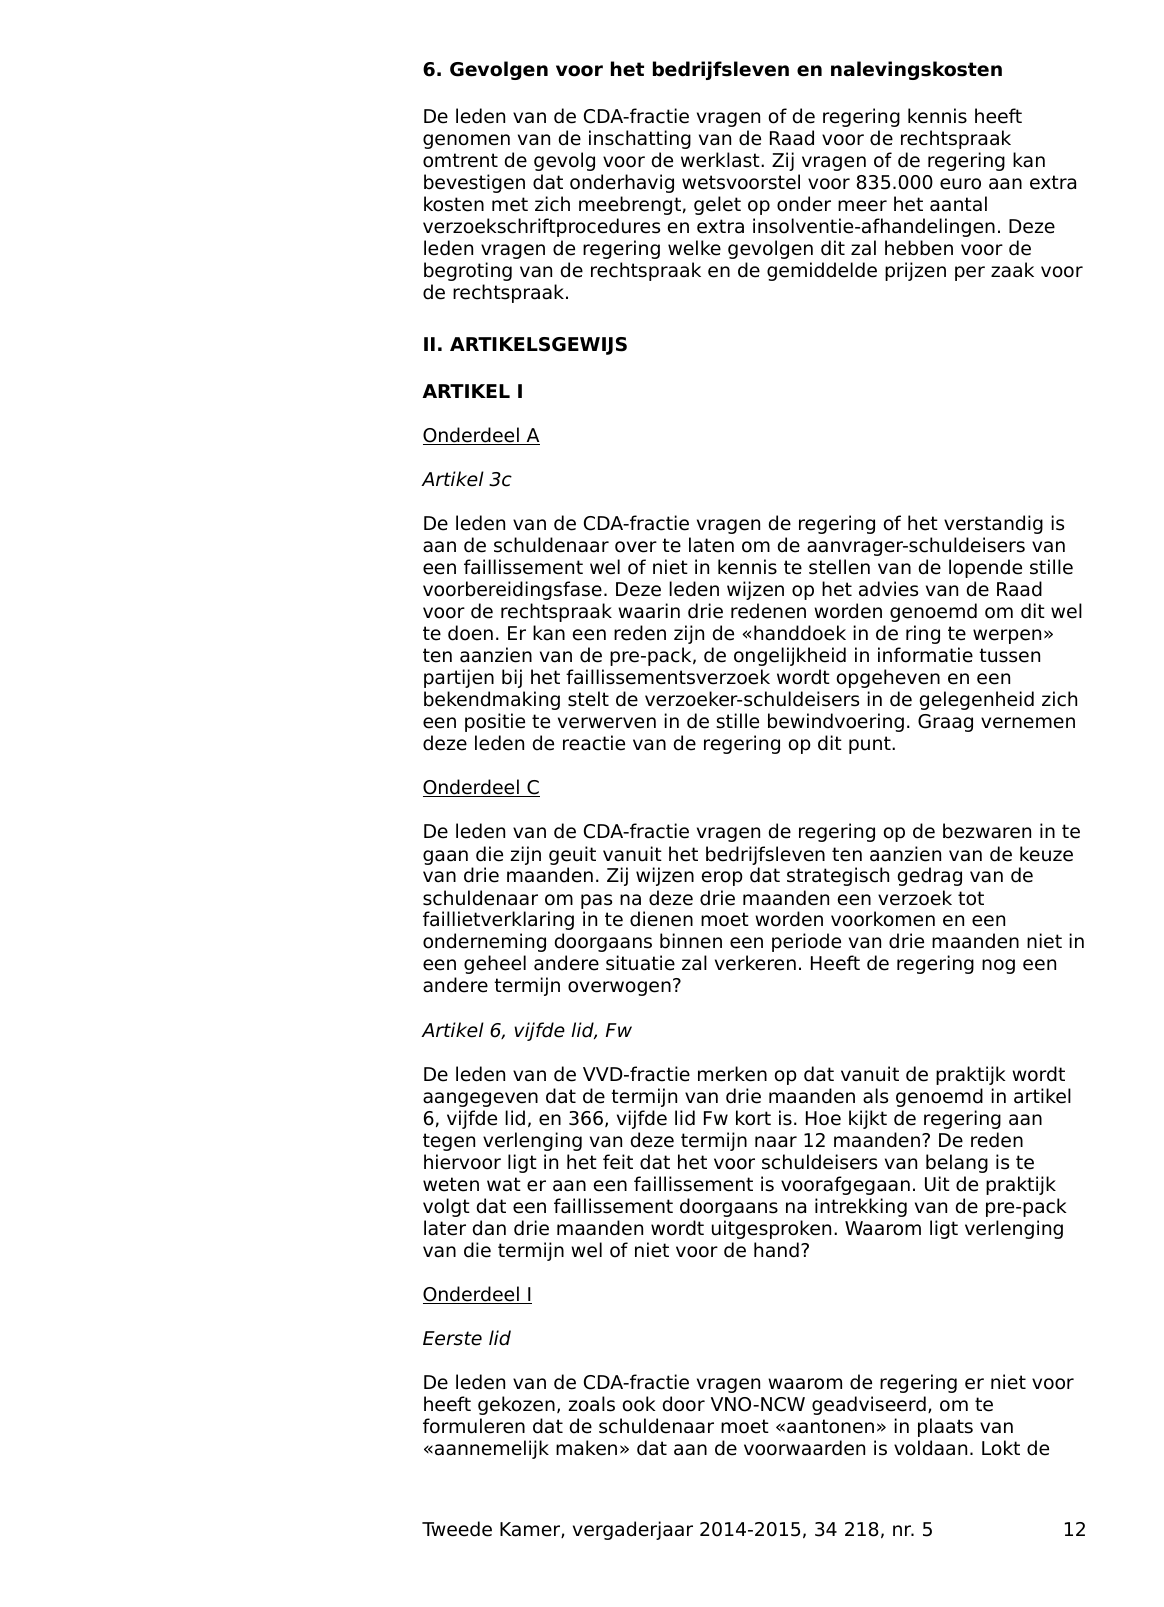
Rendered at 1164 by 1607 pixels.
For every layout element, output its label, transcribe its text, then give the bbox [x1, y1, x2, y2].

subtitle Onderdeel A [422, 425, 1087, 447]
subtitle Onderdeel C [422, 777, 1087, 799]
text De leden van de CDA-fractie vragen of de regering kennis heeft genomen van de inschatting van de Raad voor de rechtspraak omtrent de gevolg voor de werklast. Zij vragen of de regering kan bevestigen dat onderhavig wetsvoorstel voor 835.000 euro aan extra kosten met zich meebrengt, gelet op onder meer het aantal verzoekschriftprocedures en extra insolventie-afhandelingen. Deze leden vragen de regering welke gevolgen dit zal hebben voor de begroting van de rechtspraak en de gemiddelde prijzen per zaak voor de rechtspraak. [422, 106, 1087, 304]
subtitle Artikel 6, vijfde lid, Fw [422, 1019, 1087, 1041]
text De leden van de CDA-fractie vragen de regering of het verstandig is aan de schuldenaar over te laten om de aanvrager-schuldeisers van een faillissement wel of niet in kennis te stellen van de lopende stille voorbereidingsfase. Deze leden wijzen op het advies van de Raad voor de rechtspraak waarin drie redenen worden genoemd om dit wel te doen. Er kan een reden zijn de «handdoek in de ring te werpen» ten aanzien van de pre-pack, de ongelijkheid in informatie tussen partijen bij het faillissementsverzoek wordt opgeheven en een bekendmaking stelt de verzoeker-schuldeisers in de gelegenheid zich een positie te verwerven in de stille bewindvoering. Graag vernemen deze leden de reactie van de regering op dit punt. [422, 513, 1087, 755]
text De leden van de VVD-fractie merken op dat vanuit de praktijk wordt aangegeven dat de termijn van drie maanden als genoemd in artikel 6, vijfde lid, en 366, vijfde lid Fw kort is. Hoe kijkt de regering aan tegen verlenging van deze termijn naar 12 maanden? De reden hiervoor ligt in het feit dat het voor schuldeisers van belang is te weten wat er aan een faillissement is voorafgegaan. Uit de praktijk volgt dat een faillissement doorgaans na intrekking van de pre-pack later dan drie maanden wordt uitgesproken. Waarom ligt verlenging van die termijn wel of niet voor de hand? [422, 1064, 1087, 1261]
subtitle Eerste lid [422, 1328, 1087, 1350]
text De leden van de CDA-fractie vragen waarom de regering er niet voor heeft gekozen, zoals ook door VNO-NCW geadviseerd, om te formuleren dat de schuldenaar moet «aantonen» in plaats van «aannemelijk maken» dat aan de voorwaarden is voldaan. Lokt de [422, 1372, 1087, 1460]
subtitle II. ARTIKELSGEWIJS [422, 334, 1087, 356]
subtitle Artikel 3c [422, 469, 1087, 491]
subtitle Onderdeel I [422, 1284, 1087, 1306]
text De leden van de CDA-fractie vragen de regering op de bezwaren in te gaan die zijn geuit vanuit het bedrijfsleven ten aanzien van de keuze van drie maanden. Zij wijzen erop dat strategisch gedrag van de schuldenaar om pas na deze drie maanden een verzoek tot faillietverklaring in te dienen moet worden voorkomen en een onderneming doorgaans binnen een periode van drie maanden niet in een geheel andere situatie zal verkeren. Heeft de regering nog een andere termijn overwogen? [422, 821, 1087, 997]
subtitle ARTIKEL I [422, 381, 1087, 403]
subtitle 6. Gevolgen voor het bedrijfsleven en nalevingskosten [422, 59, 1087, 81]
